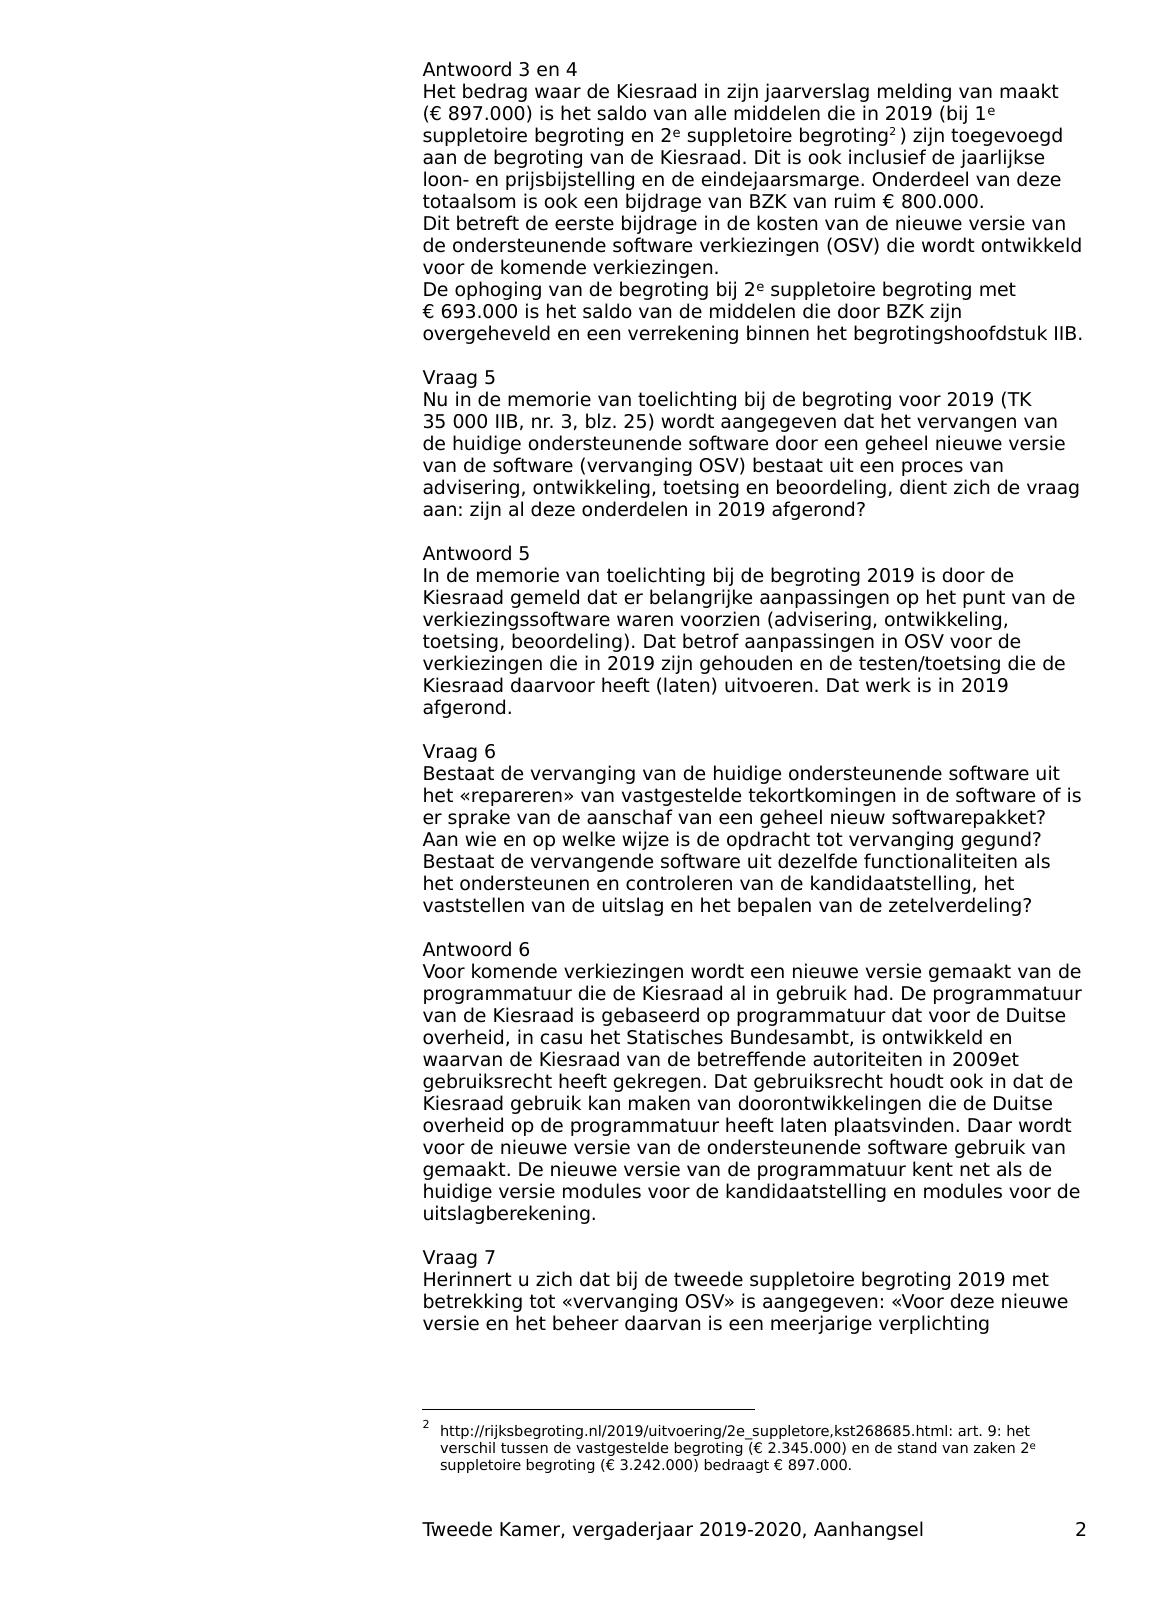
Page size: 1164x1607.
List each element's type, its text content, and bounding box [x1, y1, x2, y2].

text Vraag 5 [422, 367, 1087, 389]
text Vraag 6 [422, 741, 1087, 763]
text Bestaat de vervanging van de huidige ondersteunende software uit het «repareren» van vastgestelde tekortkomingen in de software of is er sprake van de aanschaf van een geheel nieuw softwarepakket? Aan wie en op welke wijze is de opdracht tot vervanging gegund? Bestaat de vervangende software uit dezelfde functionaliteiten als het ondersteunen en controleren van de kandidaatstelling, het vaststellen van de uitslag en het bepalen van de zetelverdeling? [422, 763, 1087, 917]
text Antwoord 6 [422, 939, 1087, 961]
text Nu in de memorie van toelichting bij de begroting voor 2019 (TK 35 000 IIB, nr. 3, blz. 25) wordt aangegeven dat het vervangen van de huidige ondersteunende software door een geheel nieuwe versie van de software (vervanging OSV) bestaat uit een proces van advisering, ontwikkeling, toetsing en beoordeling, dient zich de vraag aan: zijn al deze onderdelen in 2019 afgerond? [422, 389, 1087, 521]
text Antwoord 3 en 4 [422, 59, 1087, 81]
text Dit betreft de eerste bijdrage in de kosten van de nieuwe versie van de ondersteunende software verkiezingen (OSV) die wordt ontwikkeld voor de komende verkiezingen. [422, 213, 1087, 279]
text Herinnert u zich dat bij de tweede suppletoire begroting 2019 met betrekking tot «vervanging OSV» is aangegeven: «Voor deze nieuwe versie en het beheer daarvan is een meerjarige verplichting [422, 1269, 1087, 1335]
text Het bedrag waar de Kiesraad in zijn jaarverslag melding van maakt (€ 897.000) is het saldo van alle middelen die in 2019 (bij 1e suppletoire begroting en 2e suppletoire begroting) zijn toegevoegd aan de begroting van de Kiesraad. Dit is ook inclusief de jaarlijkse loon- en prijsbijstelling en de eindejaarsmarge. Onderdeel van deze totaalsom is ook een bijdrage van BZK van ruim € 800.000. [422, 81, 1087, 213]
text http://rijksbegroting.nl/2019/uitvoering/2e_suppletore,kst268685.html: art. 9: het verschil tussen de vastgestelde begroting (€ 2.345.000) en de stand van zaken 2e suppletoire begroting (€ 3.242.000) bedraagt € 897.000. [422, 1418, 1087, 1474]
text Vraag 7 [422, 1247, 1087, 1269]
text Voor komende verkiezingen wordt een nieuwe versie gemaakt van de programmatuur die de Kiesraad al in gebruik had. De programmatuur van de Kiesraad is gebaseerd op programmatuur dat voor de Duitse overheid, in casu het Statisches Bundesambt, is ontwikkeld en waarvan de Kiesraad van de betreffende autoriteiten in 2009et gebruiksrecht heeft gekregen. Dat gebruiksrecht houdt ook in dat de Kiesraad gebruik kan maken van doorontwikkelingen die de Duitse overheid op de programmatuur heeft laten plaatsvinden. Daar wordt voor de nieuwe versie van de ondersteunende software gebruik van gemaakt. De nieuwe versie van de programmatuur kent net als de huidige versie modules voor de kandidaatstelling en modules voor de uitslagberekening. [422, 961, 1087, 1225]
text Antwoord 5 [422, 543, 1087, 565]
text In de memorie van toelichting bij de begroting 2019 is door de Kiesraad gemeld dat er belangrijke aanpassingen op het punt van de verkiezingssoftware waren voorzien (advisering, ontwikkeling, toetsing, beoordeling). Dat betrof aanpassingen in OSV voor de verkiezingen die in 2019 zijn gehouden en de testen/toetsing die de Kiesraad daarvoor heeft (laten) uitvoeren. Dat werk is in 2019 afgerond. [422, 565, 1087, 719]
text De ophoging van de begroting bij 2e suppletoire begroting met € 693.000 is het saldo van de middelen die door BZK zijn overgeheveld en een verrekening binnen het begrotingshoofdstuk IIB. [422, 279, 1087, 345]
